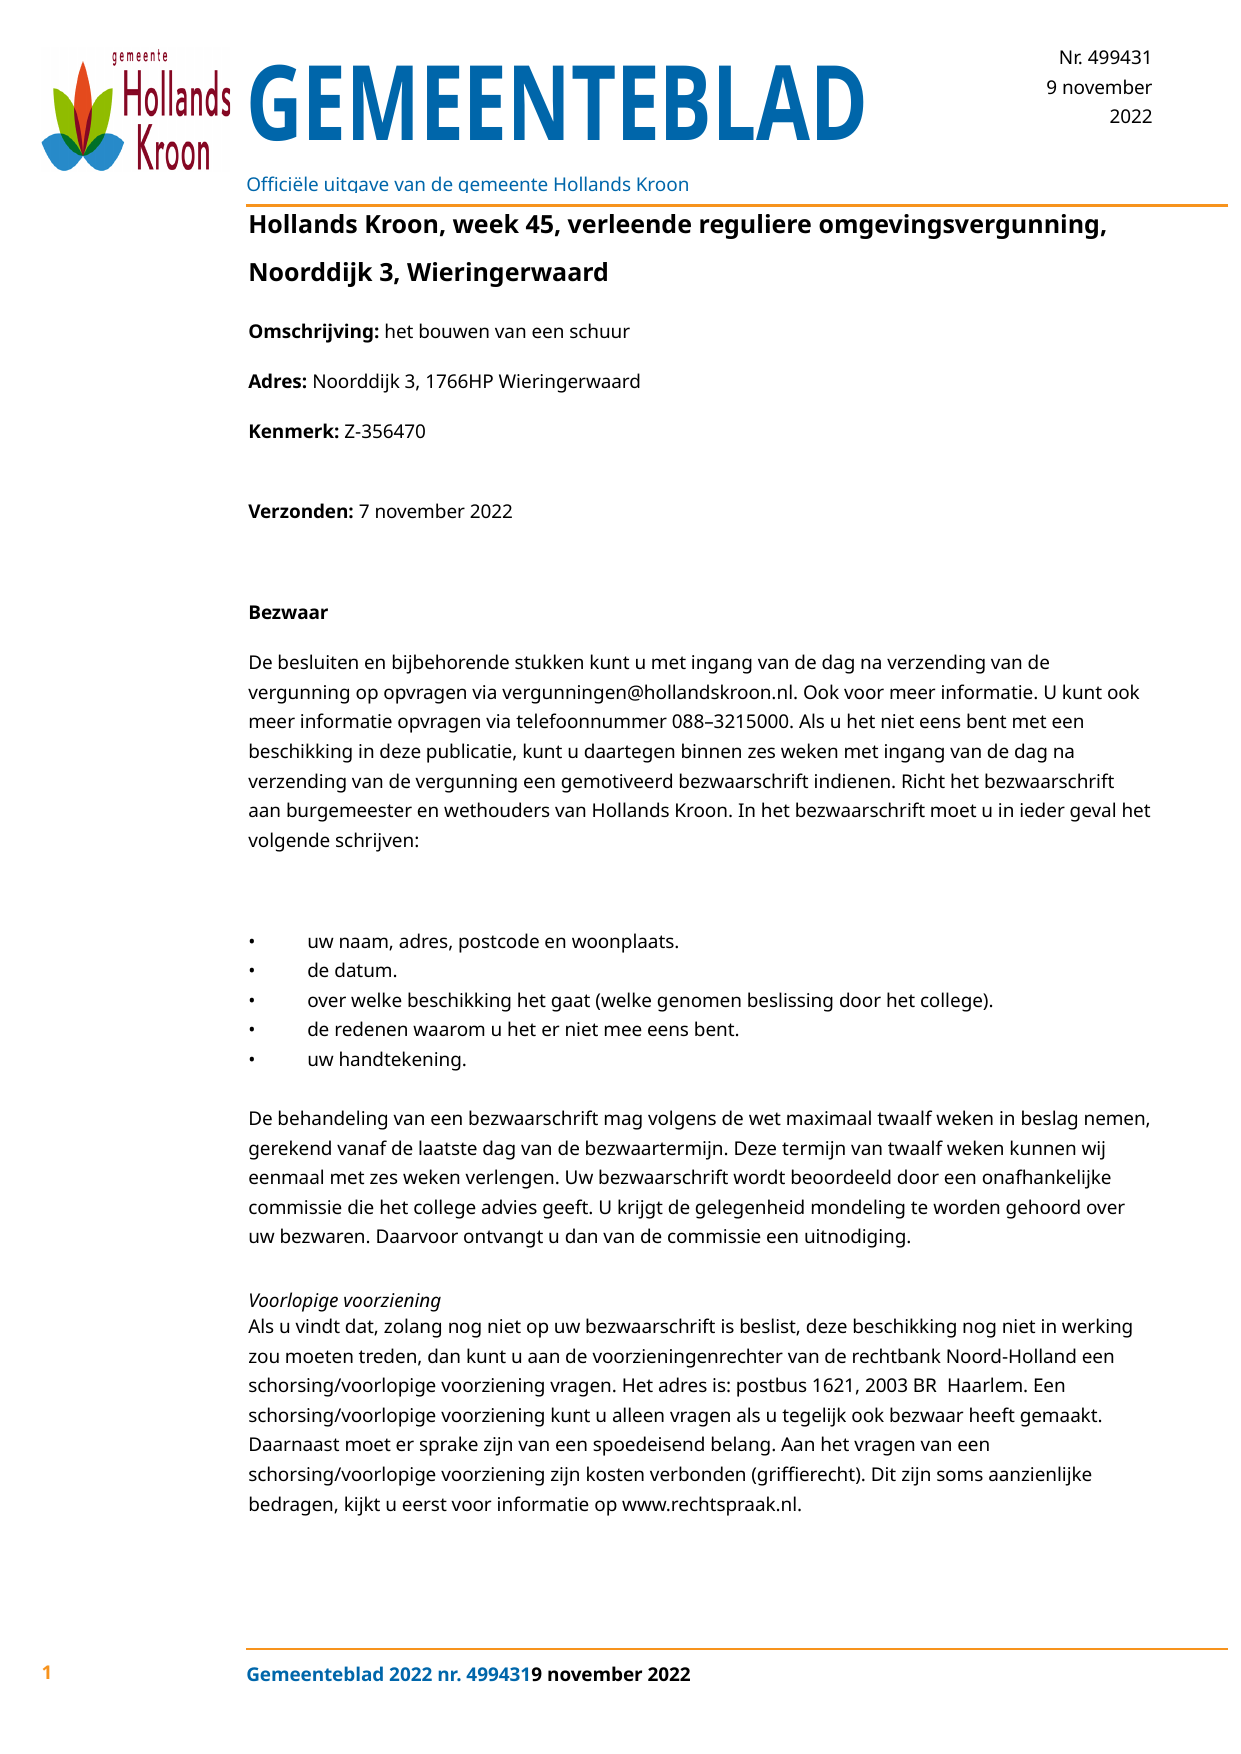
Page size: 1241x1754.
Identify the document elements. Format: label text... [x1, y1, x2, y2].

text Verzonden: 7 november 2022 [248, 498, 1152, 524]
list over welke beschikking het gaat (welke genomen beslissing door het college). [248, 987, 1152, 1013]
text Voorlopige voorziening [248, 1288, 1152, 1313]
text Als u vindt dat, zolang nog niet op uw bezwaarschrift is beslist, deze beschikking nog niet in werking zou moeten treden, dan kunt u aan de voorzieningenrechter van de rechtbank Noord-Holland een schorsing/voorlopige voorziening vragen. Het adres is: postbus 1621, 2003 BR Haarlem. Een schorsing/voorlopige voorziening kunt u alleen vragen als u tegelijk ook bezwaar heeft gemaakt. Daarnaast moet er sprake zijn van een spoedeisend belang. Aan het vragen van een schorsing/voorlopige voorziening zijn kosten verbonden (griffierecht). Dit zijn soms aanzienlijke bedragen, kijkt u eerst voor informatie op www.rechtspraak.nl. [248, 1313, 1152, 1517]
text De behandeling van een bezwaarschrift mag volgens de wet maximaal twaalf weken in beslag nemen, gerekend vanaf de laatste dag van de bezwaartermijn. Deze termijn van twaalf weken kunnen wij eenmaal met zes weken verlengen. Uw bezwaarschrift wordt beoordeeld door een onafhankelijke commissie die het college advies geeft. U krijgt de gelegenheid mondeling te worden gehoord over uw bezwaren. Daarvoor ontvangt u dan van de commissie een uitnodiging. [248, 1105, 1152, 1249]
picture [41, 47, 231, 172]
text Kenmerk: Z-356470 [248, 419, 1152, 444]
table_header [248, 469, 700, 495]
table_header [700, 469, 1152, 495]
text De besluiten en bijbehorende stukken kunt u met ingang van de dag na verzending van de vergunning op opvragen via vergunningen@hollandskroon.nl. Ook voor meer informatie. U kunt ook meer informatie opvragen via telefoonnummer 088–3215000. Als u het niet eens bent met een beschikking in deze publicatie, kunt u daartegen binnen zes weken met ingang van de dag na verzending van de vergunning een gemotiveerd bezwaarschrift indienen. Richt het bezwaarschrift aan burgemeester en wethouders van Hollands Kroon. In het bezwaarschrift moet u in ieder geval het volgende schrijven: [248, 649, 1152, 853]
text Omschrijving: het bouwen van een schuur [248, 318, 1152, 344]
text Bezwaar [248, 599, 1152, 625]
list uw naam, adres, postcode en woonplaats. [248, 928, 1152, 953]
list de datum. [248, 957, 1152, 983]
list uw handtekening. [248, 1046, 1152, 1072]
text Adres: Noorddijk 3, 1766HP Wieringerwaard [248, 368, 1152, 394]
text Hollands Kroon, week 45, verleende reguliere omgevingsvergunning, Noorddijk 3, Wieringerwaard [248, 207, 1152, 288]
list de redenen waarom u het er niet mee eens bent. [248, 1017, 1152, 1042]
